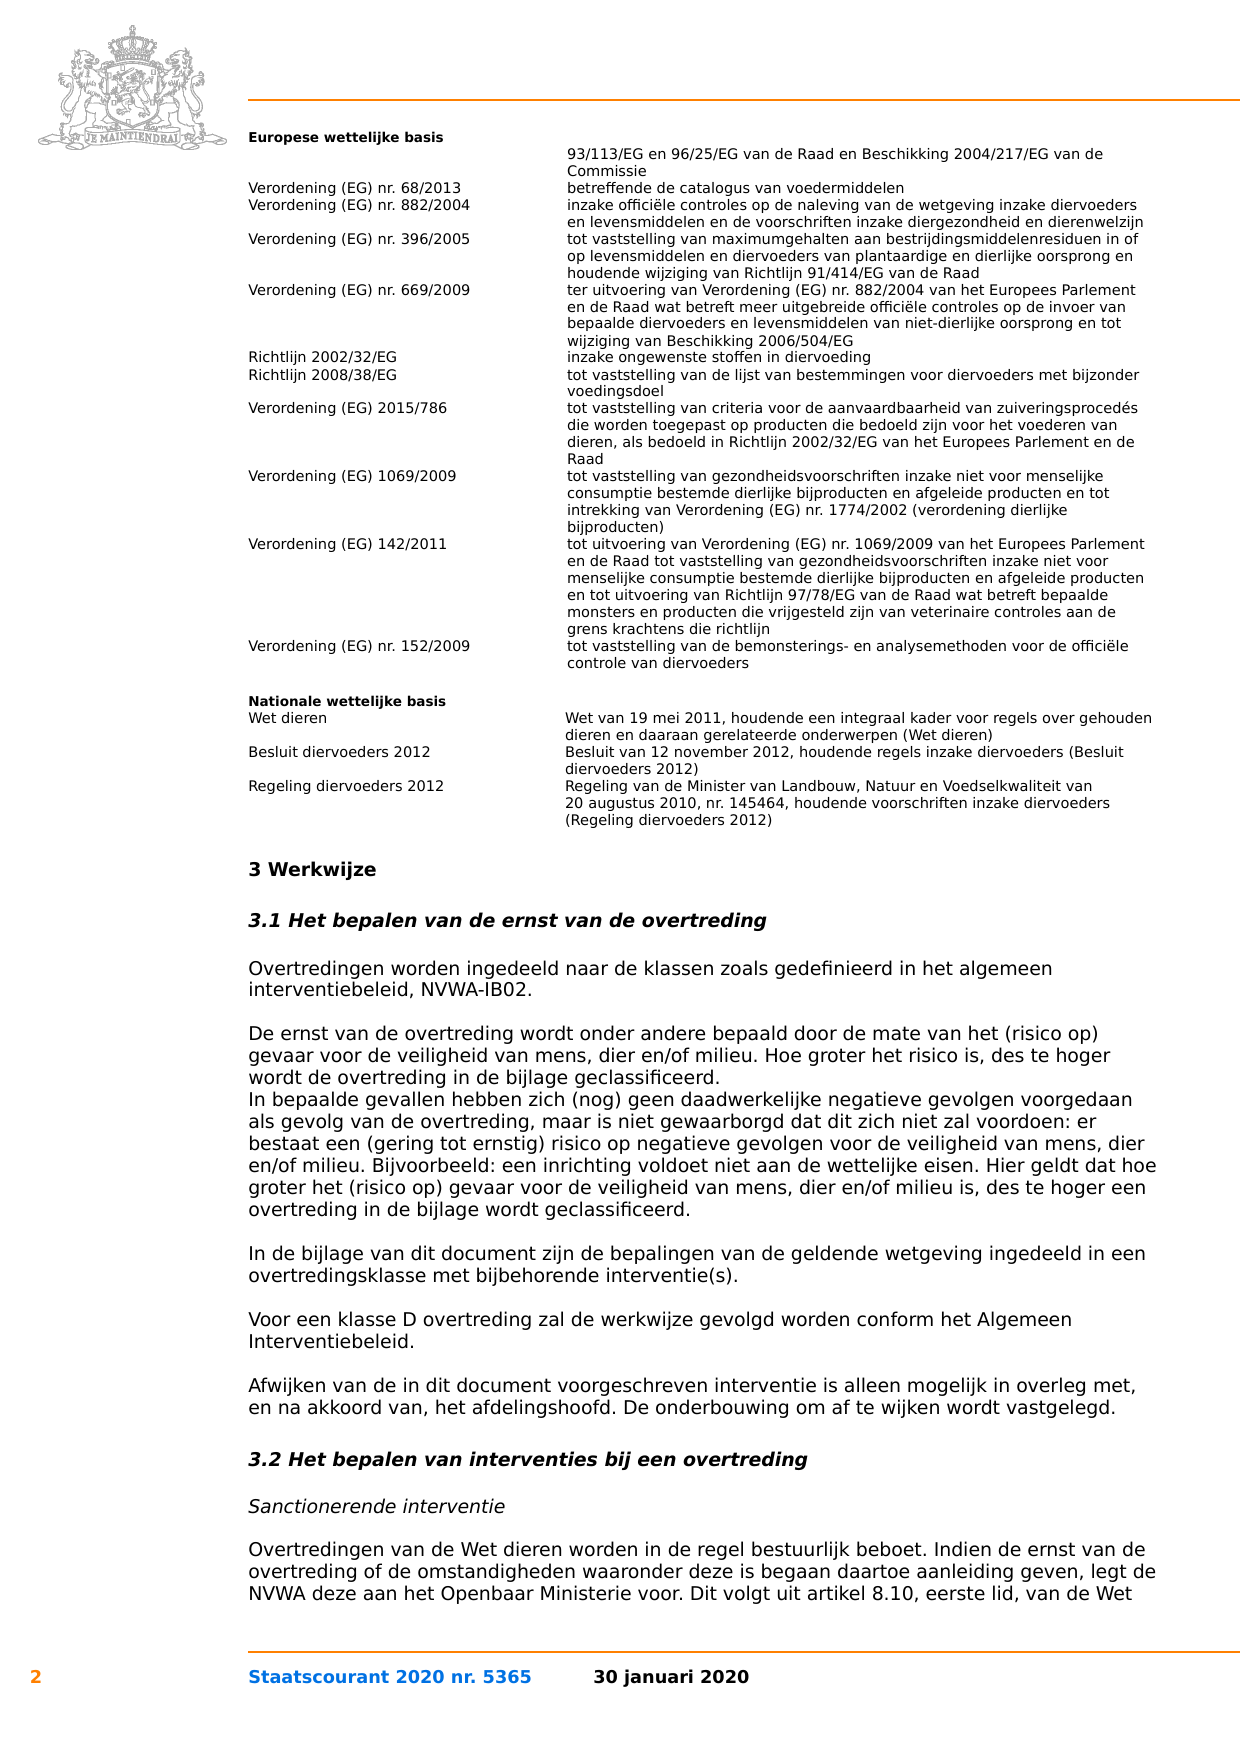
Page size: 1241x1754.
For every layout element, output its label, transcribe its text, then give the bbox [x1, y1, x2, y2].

subtitle 3.1 Het bepalen van de ernst van de overtreding [248, 910, 1163, 932]
table_cell tot uitvoering van Verordening (EG) nr. 1069/2009 van het Europees Parlement en de Raad tot vaststelling van gezondheidsvoorschriften inzake niet voor menselijke consumptie bestemde dierlijke bijproducten en afgeleide producten en tot uitvoering van Richtlijn 97/78/EG van de Raad wat betreft bepaalde monsters en producten die vrijgesteld zijn van veterinaire controles aan de grens krachtens die richtlijn [561, 536, 1163, 638]
picture [38, 25, 227, 150]
subtitle Sanctionerende interventie [248, 1496, 1163, 1517]
table_cell Verordening (EG) 1069/2009 [248, 468, 561, 536]
table_cell Regeling van de Minister van Landbouw, Natuur en Voedselkwaliteit van 20 augustus 2010, nr. 145464, houdende voorschriften inzake diervoeders (Regeling diervoeders 2012) [559, 778, 1163, 828]
table_cell 93/113/EG en 96/25/EG van de Raad en Beschikking 2004/217/EG van de Commissie [561, 146, 1163, 179]
text Voor een klasse D overtreding zal de werkwijze gevolgd worden conform het Algemeen Interventiebeleid. [248, 1309, 1163, 1353]
table_cell Verordening (EG) nr. 396/2005 [248, 231, 561, 281]
text In bepaalde gevallen hebben zich (nog) geen daadwerkelijke negatieve gevolgen voorgedaan als gevolg van de overtreding, maar is niet gewaarborgd dat dit zich niet zal voordoen: er bestaat een (gering tot ernstig) risico op negatieve gevolgen voor de veiligheid van mens, dier en/of milieu. Bijvoorbeeld: een inrichting voldoet niet aan de wettelijke eisen. Hier geldt dat hoe groter het (risico op) gevaar voor de veiligheid van mens, dier en/of milieu is, des te hoger een overtreding in de bijlage wordt geclassificeerd. [248, 1089, 1163, 1221]
text Afwijken van de in dit document voorgeschreven interventie is alleen mogelijk in overleg met, en na akkoord van, het afdelingshoofd. De onderbouwing om af te wijken wordt vastgelegd. [248, 1374, 1163, 1418]
table_cell tot vaststelling van maximumgehalten aan bestrijdingsmiddelenresiduen in of op levensmiddelen en diervoeders van plantaardige en dierlijke oorsprong en houdende wijziging van Richtlijn 91/414/EG van de Raad [561, 231, 1163, 281]
subtitle 3 Werkwijze [248, 858, 1163, 880]
table_cell tot vaststelling van gezondheidsvoorschriften inzake niet voor menselijke consumptie bestemde dierlijke bijproducten en afgeleide producten en tot intrekking van Verordening (EG) nr. 1774/2002 (verordening dierlijke bijproducten) [561, 468, 1163, 536]
text In de bijlage van dit document zijn de bepalingen van de geldende wetgeving ingedeeld in een overtredingsklasse met bijbehorende interventie(s). [248, 1243, 1163, 1287]
table_cell Verordening (EG) 142/2011 [248, 536, 561, 638]
table_cell tot vaststelling van de lijst van bestemmingen voor diervoeders met bijzonder voedingsdoel [561, 366, 1163, 400]
table_cell Besluit diervoeders 2012 [248, 744, 559, 777]
table_cell Verordening (EG) nr. 152/2009 [248, 638, 561, 672]
table_cell inzake officiële controles op de naleving van de wetgeving inzake diervoeders en levensmiddelen en de voorschriften inzake diergezondheid en dierenwelzijn [561, 197, 1163, 231]
text Overtredingen van de Wet dieren worden in de regel bestuurlijk beboet. Indien de ernst van de overtreding of de omstandigheden waaronder deze is begaan daartoe aanleiding geven, legt de NVWA deze aan het Openbaar Ministerie voor. Dit volgt uit artikel 8.10, eerste lid, van de Wet [248, 1539, 1163, 1605]
text De ernst van de overtreding wordt onder andere bepaald door de mate van het (risico op) gevaar voor de veiligheid van mens, dier en/of milieu. Hoe groter het risico is, des te hoger wordt de overtreding in de bijlage geclassificeerd. [248, 1023, 1163, 1089]
table_header Europese wettelijke basis [248, 130, 1163, 146]
subtitle 3.2 Het bepalen van interventies bij een overtreding [248, 1448, 1163, 1471]
table_cell Verordening (EG) 2015/786 [248, 400, 561, 468]
table_cell Verordening (EG) nr. 669/2009 [248, 281, 561, 349]
table_cell Richtlijn 2008/38/EG [248, 366, 561, 400]
table_cell Verordening (EG) nr. 882/2004 [248, 197, 561, 231]
table_cell Besluit van 12 november 2012, houdende regels inzake diervoeders (Besluit diervoeders 2012) [559, 744, 1163, 777]
table_cell inzake ongewenste stoffen in diervoeding [561, 349, 1163, 366]
table_cell tot vaststelling van de bemonsterings- en analysemethoden voor de officiële controle van diervoeders [561, 638, 1163, 672]
table_cell Verordening (EG) nr. 68/2013 [248, 180, 561, 197]
table_cell Wet van 19 mei 2011, houdende een integraal kader voor regels over gehouden dieren en daaraan gerelateerde onderwerpen (Wet dieren) [559, 710, 1163, 743]
text Overtredingen worden ingedeeld naar de klassen zoals gedefinieerd in het algemeen interventiebeleid, NVWA-IB02. [248, 957, 1163, 1001]
table_cell Regeling diervoeders 2012 [248, 778, 559, 828]
table_cell Wet dieren [248, 710, 559, 743]
table_cell [248, 146, 561, 179]
table_cell betreffende de catalogus van voedermiddelen [561, 180, 1163, 197]
table_cell Richtlijn 2002/32/EG [248, 349, 561, 366]
table_cell ter uitvoering van Verordening (EG) nr. 882/2004 van het Europees Parlement en de Raad wat betreft meer uitgebreide officiële controles op de invoer van bepaalde diervoeders en levensmiddelen van niet-dierlijke oorsprong en tot wijziging van Beschikking 2006/504/EG [561, 281, 1163, 349]
table_cell tot vaststelling van criteria voor de aanvaardbaarheid van zuiveringsprocedés die worden toegepast op producten die bedoeld zijn voor het voederen van dieren, als bedoeld in Richtlijn 2002/32/EG van het Europees Parlement en de Raad [561, 400, 1163, 468]
table_header Nationale wettelijke basis [248, 694, 1163, 709]
